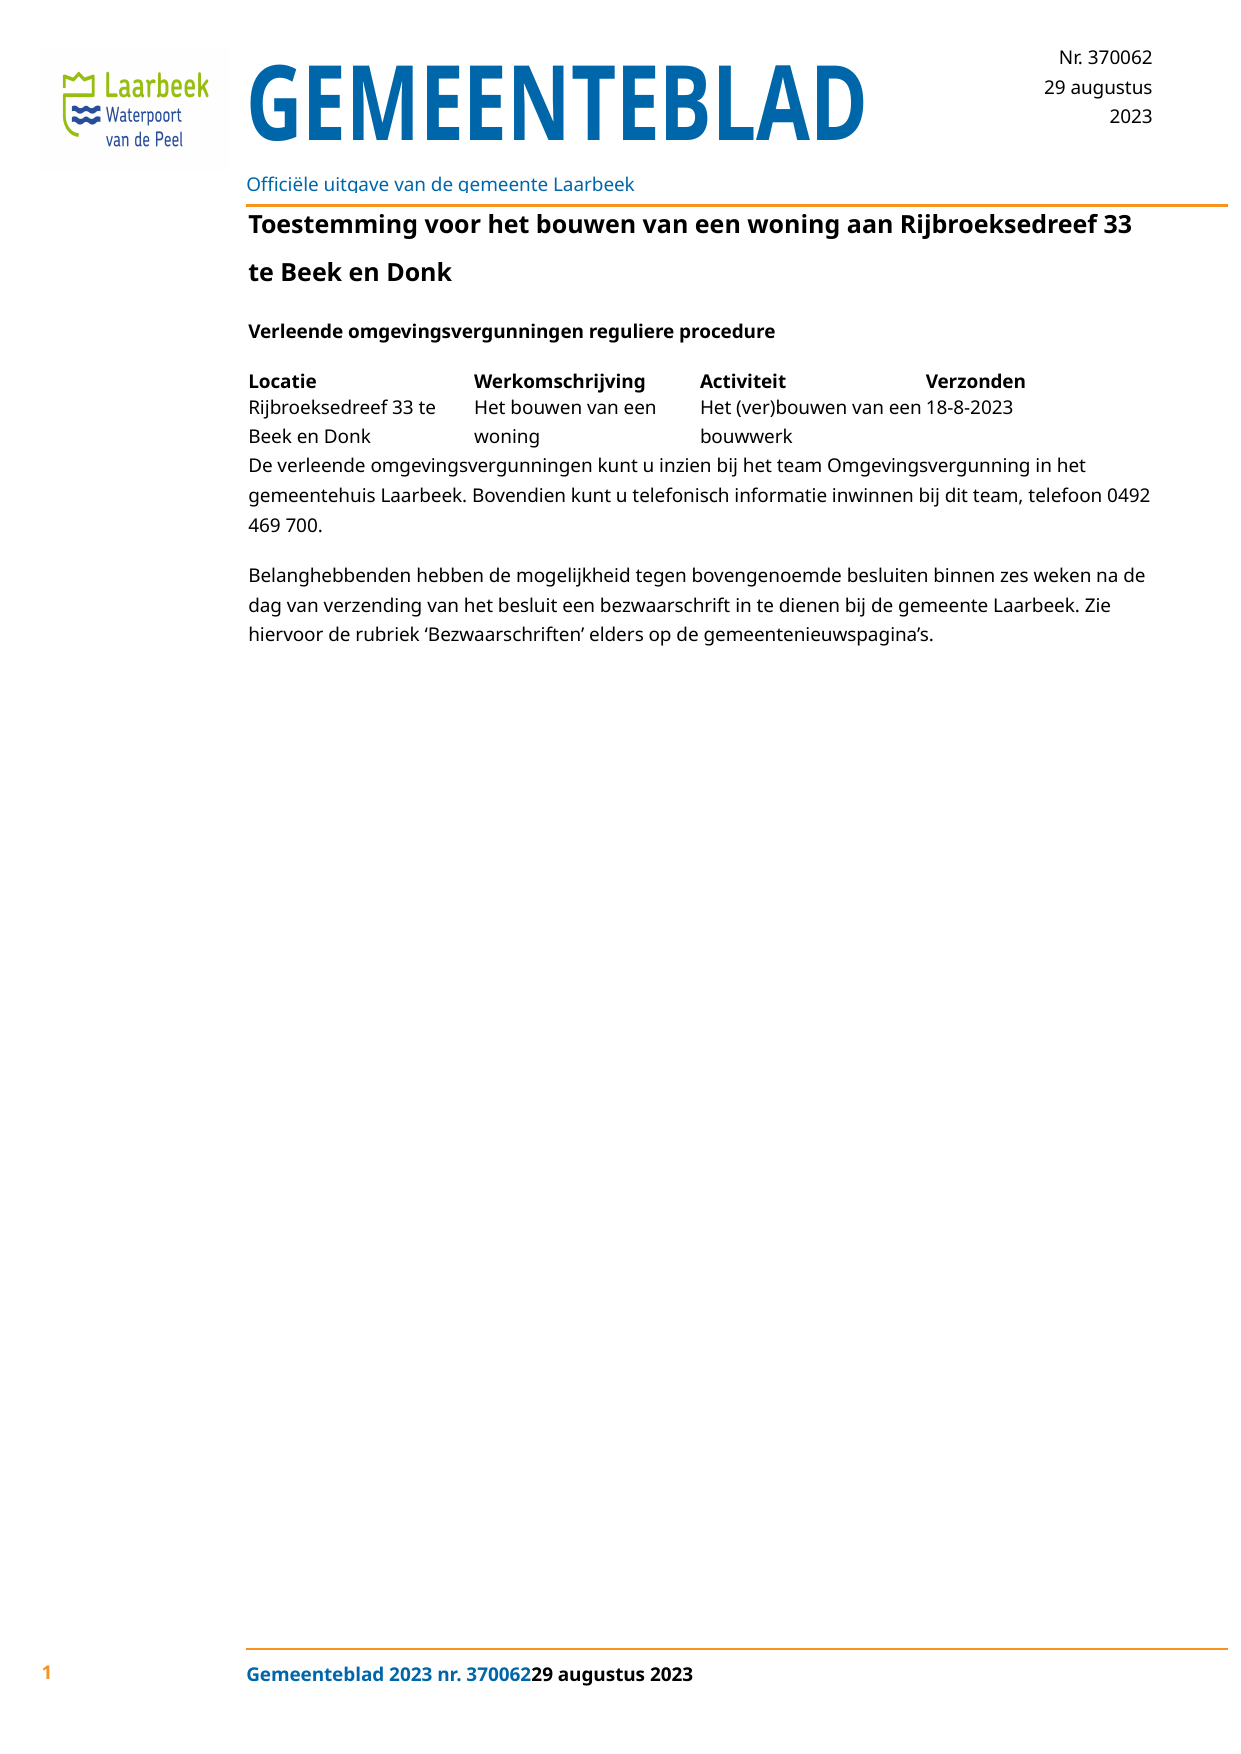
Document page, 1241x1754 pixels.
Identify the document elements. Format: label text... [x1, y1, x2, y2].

table_cell Rijbroeksedreef 33 te Beek en Donk [248, 394, 474, 449]
text De verleende omgevingsvergunningen kunt u inzien bij het team Omgevingsvergunning in het gemeentehuis Laarbeek. Bovendien kunt u telefonisch informatie inwinnen bij dit team, telefoon 0492 469 700. [248, 453, 1152, 538]
table_header Locatie [248, 369, 474, 394]
text Toestemming voor het bouwen van een woning aan Rijbroeksedreef 33 te Beek en Donk [248, 207, 1152, 288]
table_cell Het (ver)bouwen van een bouwwerk [700, 394, 926, 449]
table_cell 18-8-2023 [926, 394, 1152, 449]
text Verleende omgevingsvergunningen reguliere procedure [248, 318, 1152, 344]
table_header Verzonden [926, 369, 1152, 394]
picture [41, 47, 231, 172]
table_header Activiteit [700, 369, 926, 394]
table_header Werkomschrijving [474, 369, 700, 394]
text Belanghebbenden hebben de mogelijkheid tegen bovengenoemde besluiten binnen zes weken na de dag van verzending van het besluit een bezwaarschrift in te dienen bij de gemeente Laarbeek. Zie hiervoor de rubriek ‘Bezwaarschriften’ elders op de gemeentenieuwspagina’s. [248, 562, 1152, 647]
table_cell Het bouwen van een woning [474, 394, 700, 449]
